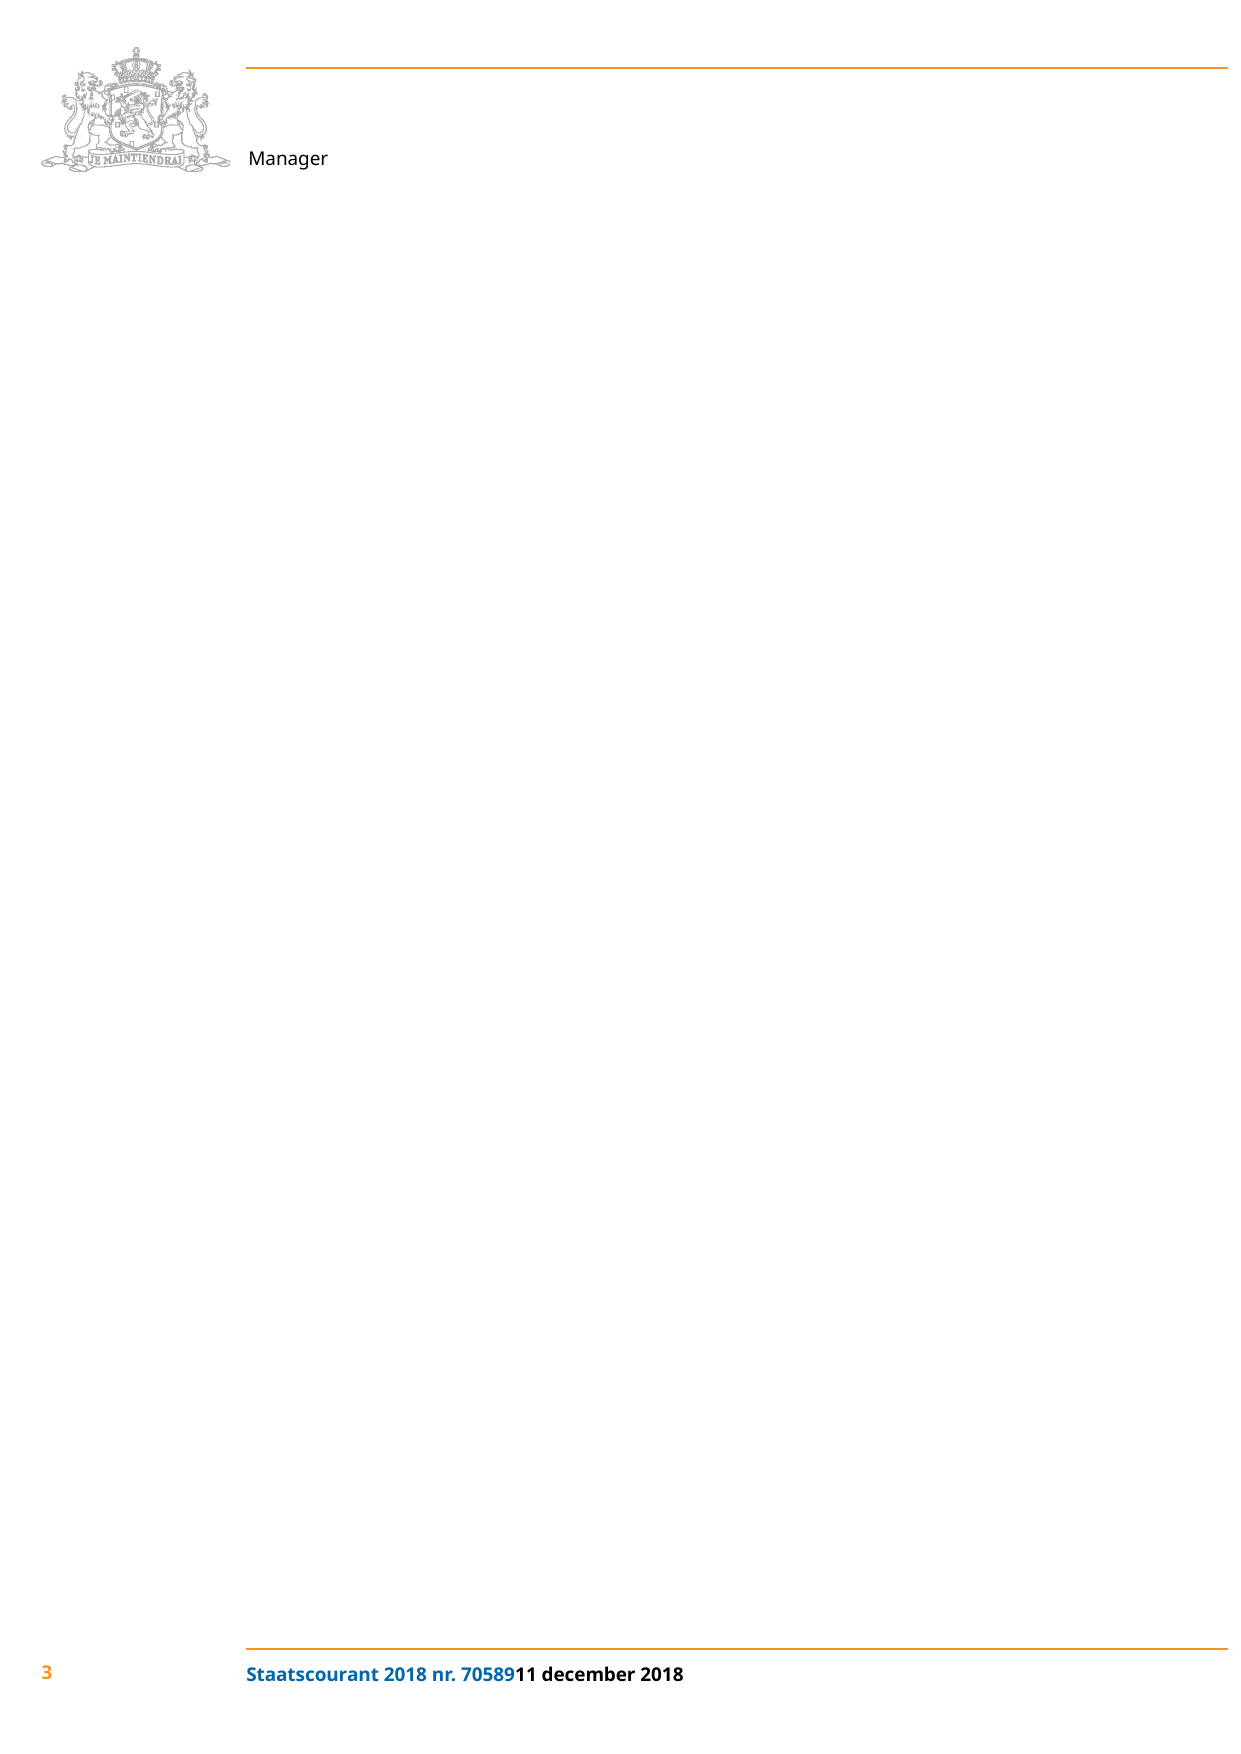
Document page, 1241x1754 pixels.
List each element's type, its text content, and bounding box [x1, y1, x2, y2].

text Manager [248, 145, 1152, 171]
picture [41, 47, 231, 172]
